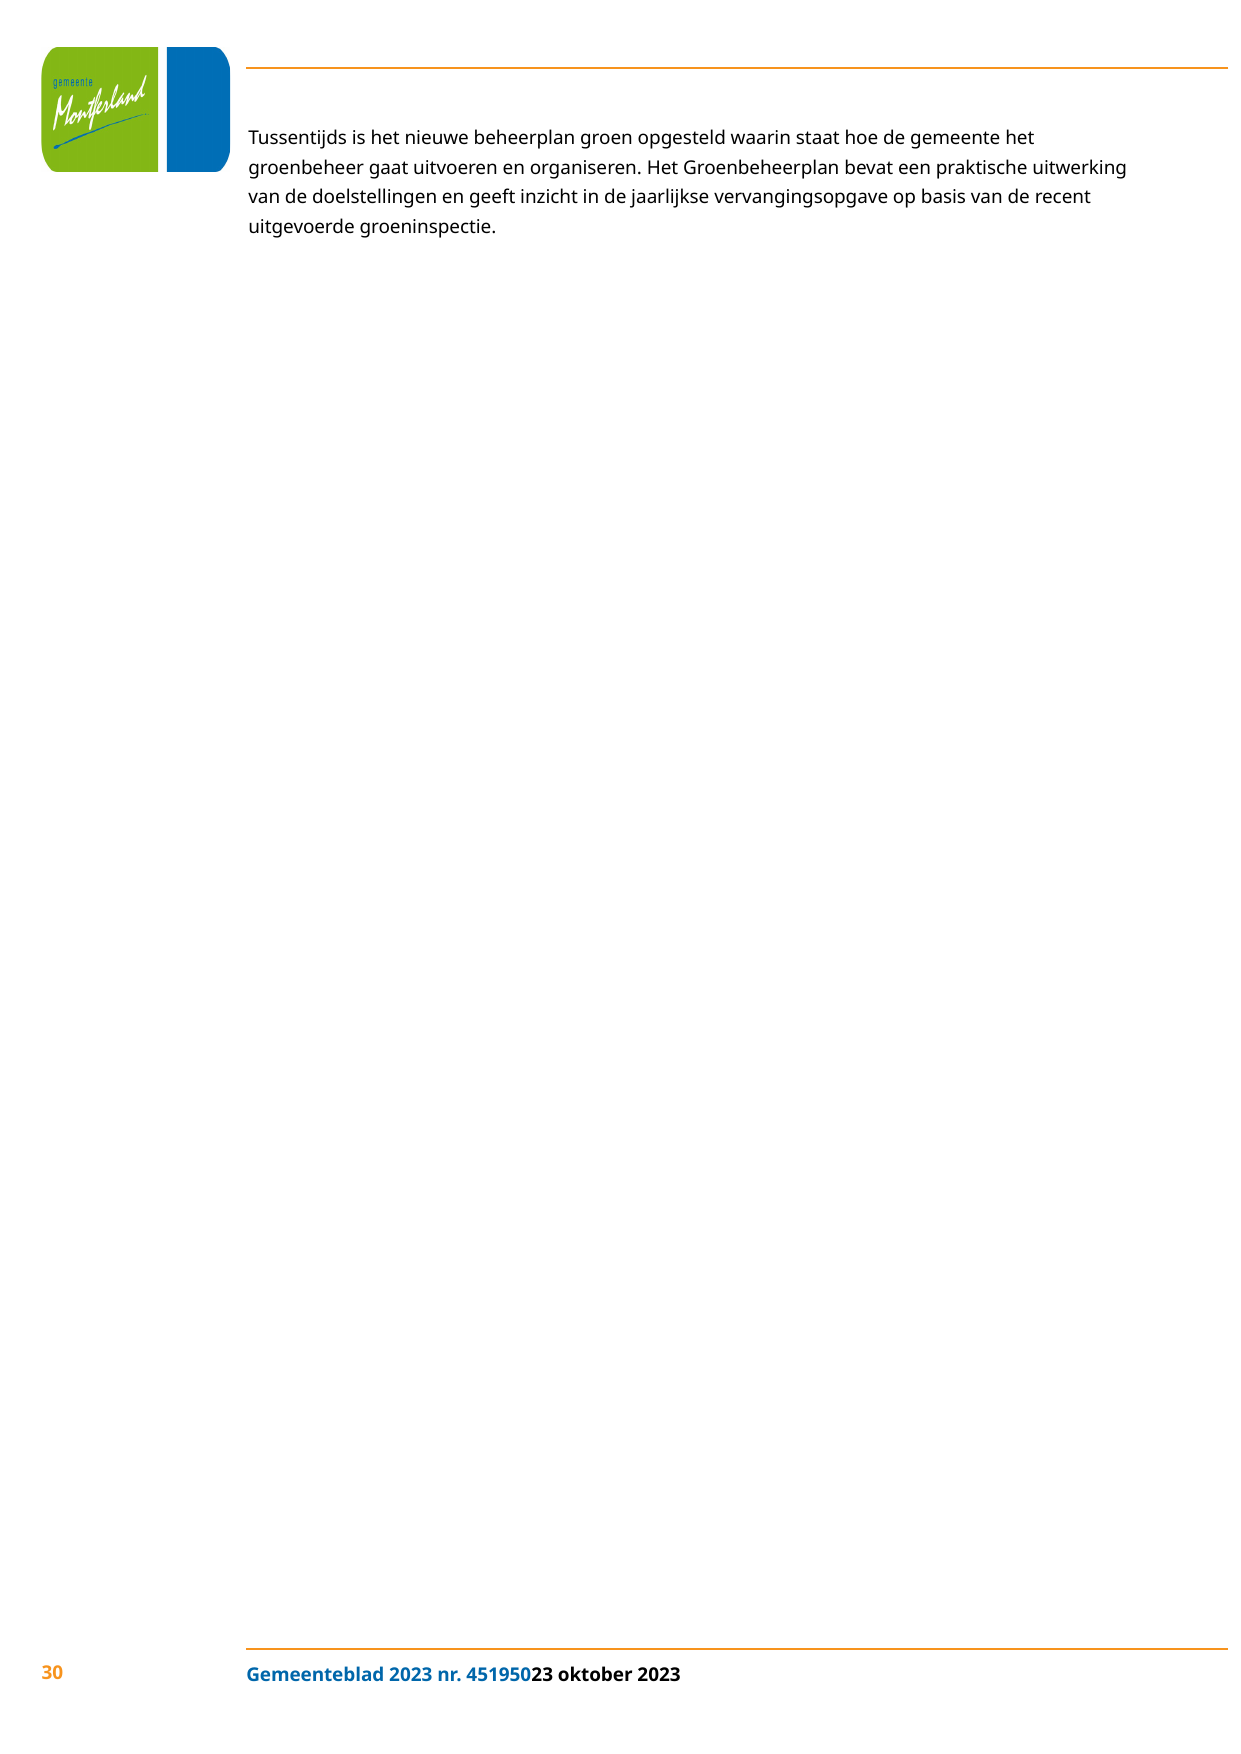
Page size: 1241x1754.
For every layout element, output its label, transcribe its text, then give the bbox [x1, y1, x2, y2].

picture [41, 47, 231, 172]
text Tussentijds is het nieuwe beheerplan groen opgesteld waarin staat hoe de gemeente het groenbeheer gaat uitvoeren en organiseren. Het Groenbeheerplan bevat een praktische uitwerking van de doelstellingen en geeft inzicht in de jaarlijkse vervangingsopgave op basis van de recent uitgevoerde groeninspectie. [248, 124, 1152, 239]
